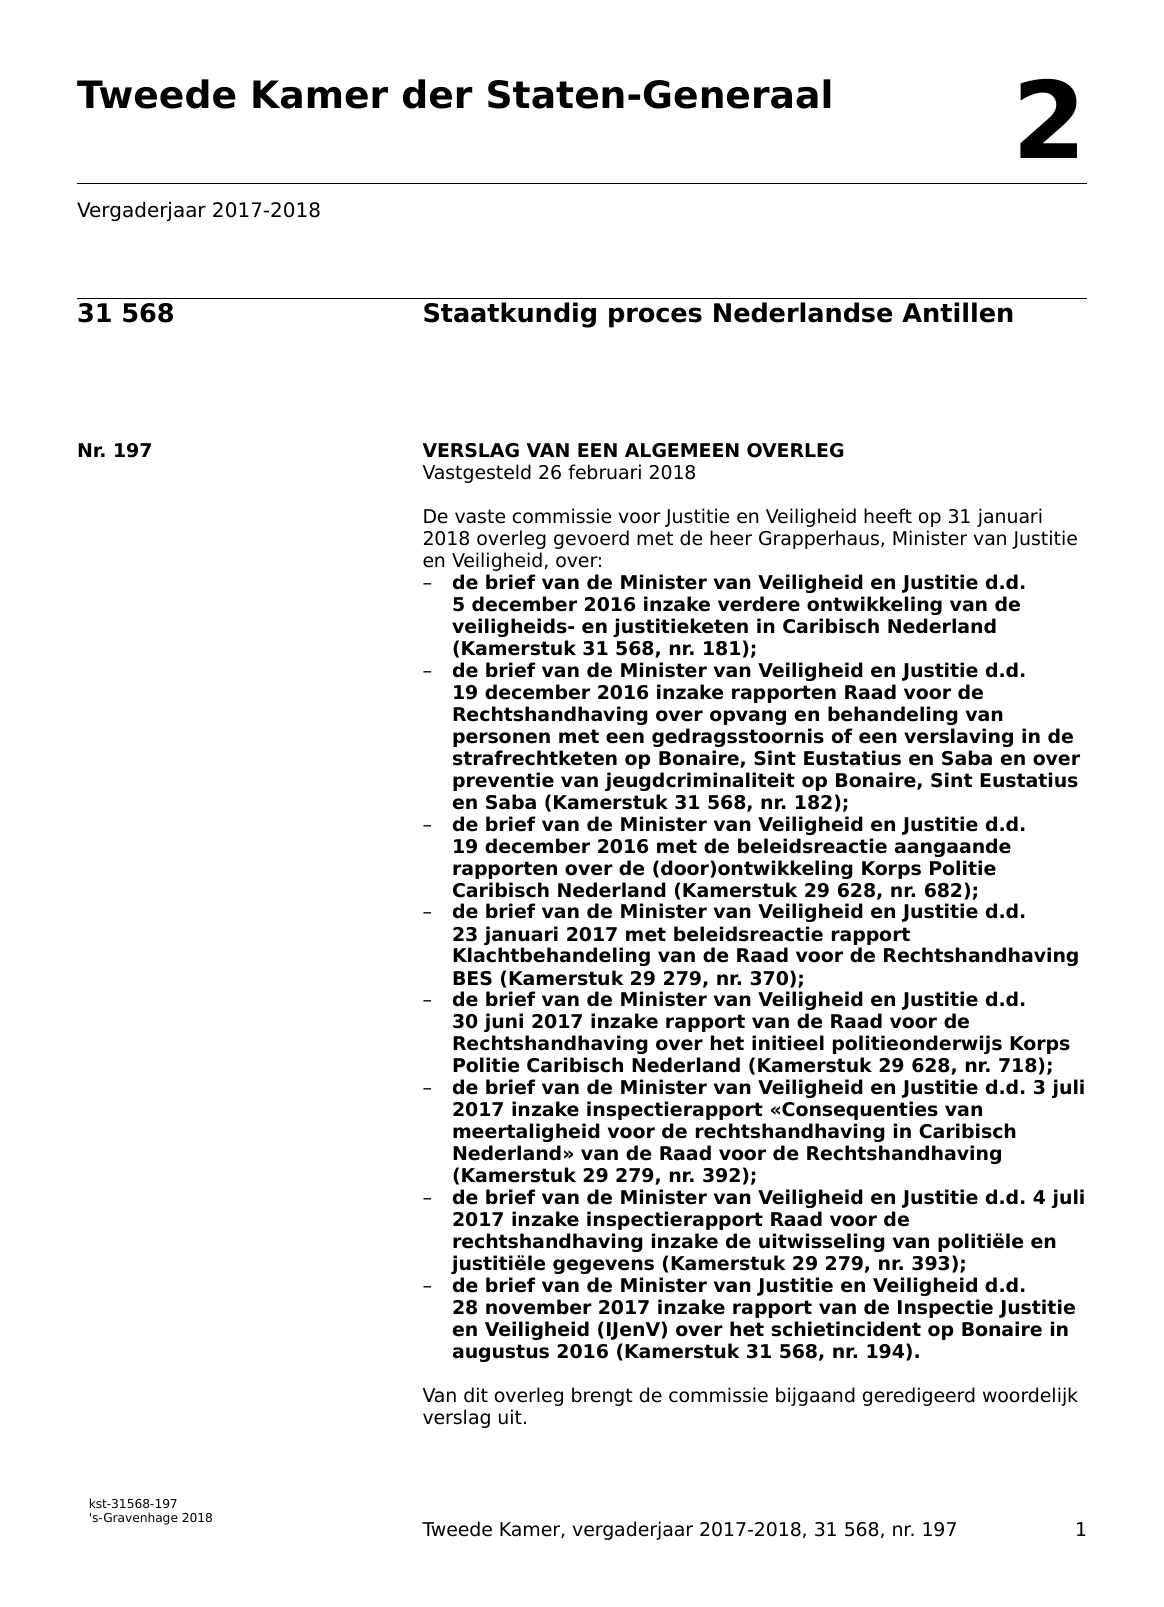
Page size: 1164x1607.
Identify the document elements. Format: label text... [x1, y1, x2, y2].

subtitle 31 568 Staatkundig proces Nederlandse Antillen [77, 299, 1087, 329]
text – de brief van de Minister van Veiligheid en Justitie d.d. 30 juni 2017 inzake rapport van de Raad voor de Rechtshandhaving over het initieel politieonderwijs Korps Politie Caribisch Nederland (Kamerstuk 29 628, nr. 718); [422, 989, 1087, 1077]
text Vastgesteld 26 februari 2018 [422, 462, 1087, 484]
text kst-31568-197 [88, 1497, 323, 1511]
table_cell Vergaderjaar 2017-2018 [77, 184, 1087, 298]
text Van dit overleg brengt de commissie bijgaand geredigeerd woordelijk verslag uit. [422, 1385, 1087, 1429]
text – de brief van de Minister van Veiligheid en Justitie d.d. 4 juli 2017 inzake inspectierapport Raad voor de rechtshandhaving inzake de uitwisseling van politiële en justitiële gegevens (Kamerstuk 29 279, nr. 393); [422, 1187, 1087, 1275]
table_header 2 [886, 59, 1087, 183]
table_header Tweede Kamer der Staten-Generaal [77, 59, 886, 183]
subtitle Nr. 197 VERSLAG VAN EEN ALGEMEEN OVERLEG [77, 440, 1087, 462]
text – de brief van de Minister van Veiligheid en Justitie d.d. 23 januari 2017 met beleidsreactie rapport Klachtbehandeling van de Raad voor de Rechtshandhaving BES (Kamerstuk 29 279, nr. 370); [422, 901, 1087, 989]
text De vaste commissie voor Justitie en Veiligheid heeft op 31 januari 2018 overleg gevoerd met de heer Grapperhaus, Minister van Justitie en Veiligheid, over: [422, 506, 1087, 572]
text – de brief van de Minister van Veiligheid en Justitie d.d. 19 december 2016 met de beleidsreactie aangaande rapporten over de (door)ontwikkeling Korps Politie Caribisch Nederland (Kamerstuk 29 628, nr. 682); [422, 813, 1087, 901]
text – de brief van de Minister van Veiligheid en Justitie d.d. 5 december 2016 inzake verdere ontwikkeling van de veiligheids- en justitieketen in Caribisch Nederland (Kamerstuk 31 568, nr. 181); [422, 572, 1087, 660]
text – de brief van de Minister van Veiligheid en Justitie d.d. 19 december 2016 inzake rapporten Raad voor de Rechtshandhaving over opvang en behandeling van personen met een gedragsstoornis of een verslaving in de strafrechtketen op Bonaire, Sint Eustatius en Saba en over preventie van jeugdcriminaliteit op Bonaire, Sint Eustatius en Saba (Kamerstuk 31 568, nr. 182); [422, 660, 1087, 813]
text 's-Gravenhage 2018 [88, 1511, 323, 1525]
text – de brief van de Minister van Justitie en Veiligheid d.d. 28 november 2017 inzake rapport van de Inspectie Justitie en Veiligheid (IJenV) over het schietincident op Bonaire in augustus 2016 (Kamerstuk 31 568, nr. 194). [422, 1275, 1087, 1363]
text – de brief van de Minister van Veiligheid en Justitie d.d. 3 juli 2017 inzake inspectierapport «Consequenties van meertaligheid voor de rechtshandhaving in Caribisch Nederland» van de Raad voor de Rechtshandhaving (Kamerstuk 29 279, nr. 392); [422, 1077, 1087, 1187]
